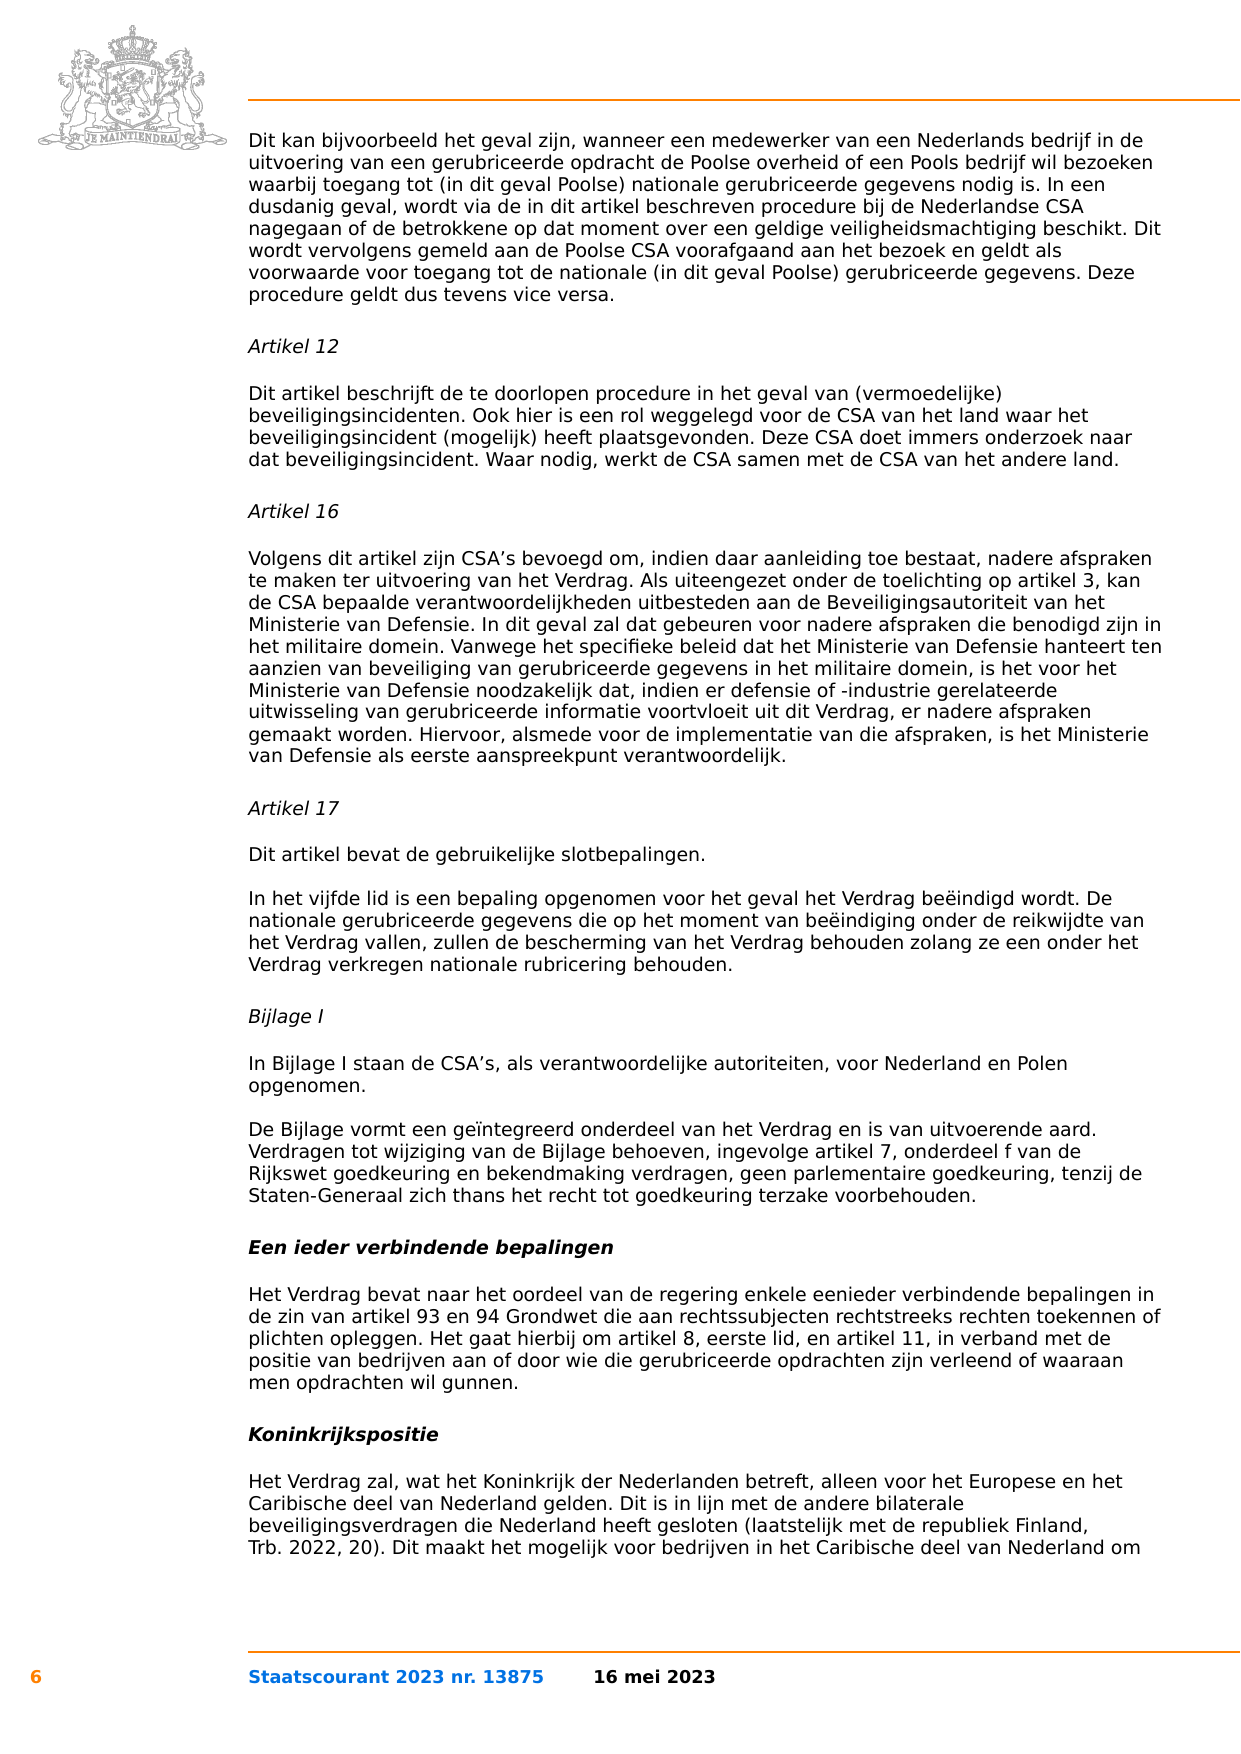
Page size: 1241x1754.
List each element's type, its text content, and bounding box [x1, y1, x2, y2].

text Het Verdrag bevat naar het oordeel van de regering enkele eenieder verbindende bepalingen in de zin van artikel 93 en 94 Grondwet die aan rechtssubjecten rechtstreeks rechten toekennen of plichten opleggen. Het gaat hierbij om artikel 8, eerste lid, en artikel 11, in verband met de positie van bedrijven aan of door wie die gerubriceerde opdrachten zijn verleend of waaraan men opdrachten wil gunnen. [248, 1284, 1163, 1394]
subtitle Bijlage I [248, 1006, 1163, 1028]
text Volgens dit artikel zijn CSA’s bevoegd om, indien daar aanleiding toe bestaat, nadere afspraken te maken ter uitvoering van het Verdrag. Als uiteengezet onder de toelichting op artikel 3, kan de CSA bepaalde verantwoordelijkheden uitbesteden aan de Beveiligingsautoriteit van het Ministerie van Defensie. In dit geval zal dat gebeuren voor nadere afspraken die benodigd zijn in het militaire domein. Vanwege het specifieke beleid dat het Ministerie van Defensie hanteert ten aanzien van beveiliging van gerubriceerde gegevens in het militaire domein, is het voor het Ministerie van Defensie noodzakelijk dat, indien er defensie of -industrie gerelateerde uitwisseling van gerubriceerde informatie voortvloeit uit dit Verdrag, er nadere afspraken gemaakt worden. Hiervoor, alsmede voor de implementatie van die afspraken, is het Ministerie van Defensie als eerste aanspreekpunt verantwoordelijk. [248, 548, 1163, 767]
subtitle Koninkrijkspositie [248, 1424, 1163, 1446]
text De Bijlage vormt een geïntegreerd onderdeel van het Verdrag en is van uitvoerende aard. Verdragen tot wijziging van de Bijlage behoeven, ingevolge artikel 7, onderdeel f van de Rijkswet goedkeuring en bekendmaking verdragen, geen parlementaire goedkeuring, tenzij de Staten-Generaal zich thans het recht tot goedkeuring terzake voorbehouden. [248, 1119, 1163, 1207]
text In Bijlage I staan de CSA’s, als verantwoordelijke autoriteiten, voor Nederland en Polen opgenomen. [248, 1053, 1163, 1097]
subtitle Een ieder verbindende bepalingen [248, 1237, 1163, 1259]
text In het vijfde lid is een bepaling opgenomen voor het geval het Verdrag beëindigd wordt. De nationale gerubriceerde gegevens die op het moment van beëindiging onder de reikwijdte van het Verdrag vallen, zullen de bescherming van het Verdrag behouden zolang ze een onder het Verdrag verkregen nationale rubricering behouden. [248, 888, 1163, 976]
subtitle Artikel 16 [248, 501, 1163, 523]
text Dit artikel beschrijft de te doorlopen procedure in het geval van (vermoedelijke) beveiligingsincidenten. Ook hier is een rol weggelegd voor de CSA van het land waar het beveiligingsincident (mogelijk) heeft plaatsgevonden. Deze CSA doet immers onderzoek naar dat beveiligingsincident. Waar nodig, werkt de CSA samen met de CSA van het andere land. [248, 383, 1163, 471]
text Dit kan bijvoorbeeld het geval zijn, wanneer een medewerker van een Nederlands bedrijf in de uitvoering van een gerubriceerde opdracht de Poolse overheid of een Pools bedrijf wil bezoeken waarbij toegang tot (in dit geval Poolse) nationale gerubriceerde gegevens nodig is. In een dusdanig geval, wordt via de in dit artikel beschreven procedure bij de Nederlandse CSA nagegaan of de betrokkene op dat moment over een geldige veiligheidsmachtiging beschikt. Dit wordt vervolgens gemeld aan de Poolse CSA voorafgaand aan het bezoek en geldt als voorwaarde voor toegang tot de nationale (in dit geval Poolse) gerubriceerde gegevens. Deze procedure geldt dus tevens vice versa. [248, 130, 1163, 306]
text Dit artikel bevat de gebruikelijke slotbepalingen. [248, 844, 1163, 866]
subtitle Artikel 17 [248, 797, 1163, 819]
picture [38, 25, 227, 150]
text Het Verdrag zal, wat het Koninkrijk der Nederlanden betreft, alleen voor het Europese en het Caribische deel van Nederland gelden. Dit is in lijn met de andere bilaterale beveiligingsverdragen die Nederland heeft gesloten (laatstelijk met de republiek Finland, Trb. 2022, 20). Dit maakt het mogelijk voor bedrijven in het Caribische deel van Nederland om [248, 1471, 1163, 1559]
subtitle Artikel 12 [248, 336, 1163, 358]
